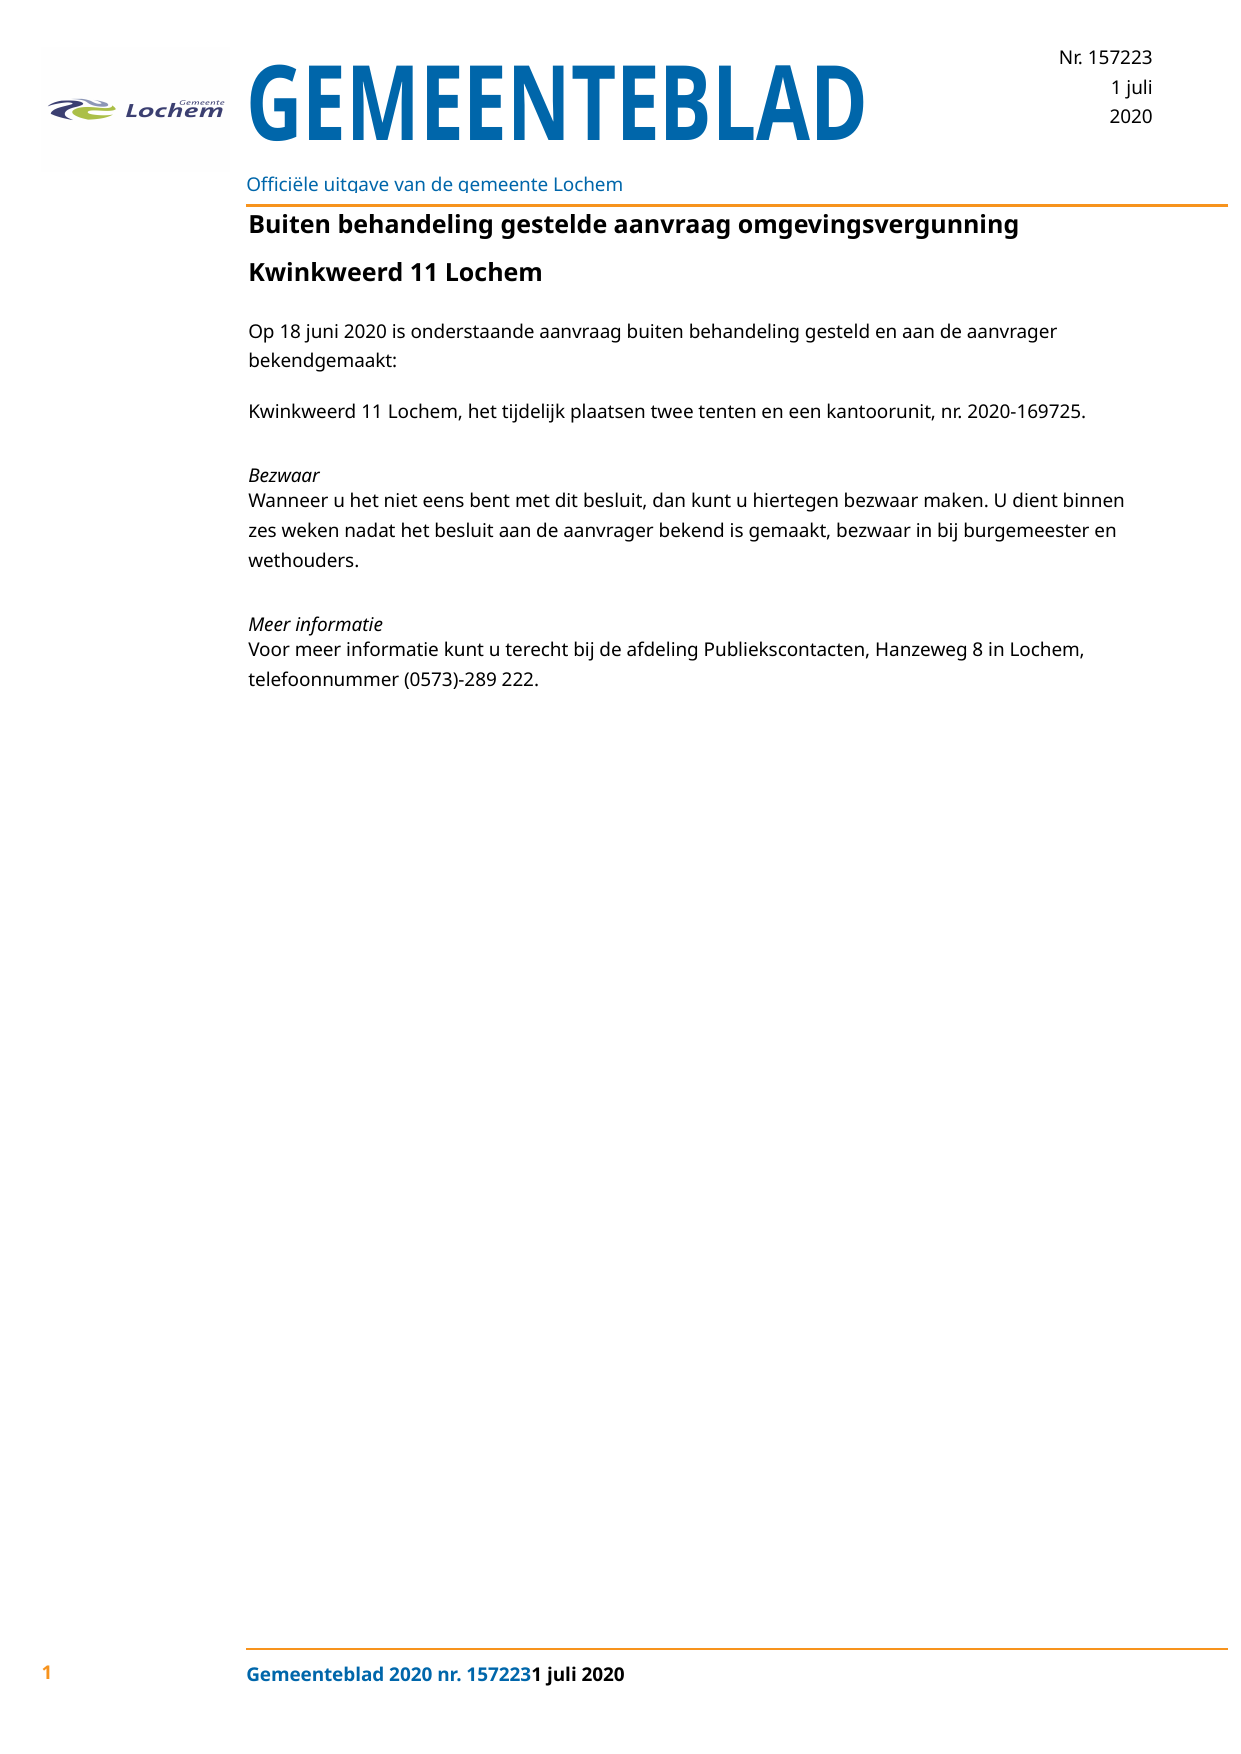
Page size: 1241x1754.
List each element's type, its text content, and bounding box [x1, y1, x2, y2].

picture [41, 47, 231, 172]
text Voor meer informatie kunt u terecht bij de afdeling Publiekscontacten, Hanzeweg 8 in Lochem, telefoonnummer (0573)-289 222. [248, 636, 1152, 692]
text Kwinkweerd 11 Lochem, het tijdelijk plaatsen twee tenten en een kantoorunit, nr. 2020-169725. [248, 398, 1152, 424]
text Meer informatie [248, 611, 1152, 636]
text Buiten behandeling gestelde aanvraag omgevingsvergunning Kwinkweerd 11 Lochem [248, 207, 1152, 288]
text Bezwaar [248, 462, 1152, 488]
text Op 18 juni 2020 is onderstaande aanvraag buiten behandeling gesteld en aan de aanvrager bekendgemaakt: [248, 318, 1152, 373]
text Wanneer u het niet eens bent met dit besluit, dan kunt u hiertegen bezwaar maken. U dient binnen zes weken nadat het besluit aan de aanvrager bekend is gemaakt, bezwaar in bij burgemeester en wethouders. [248, 488, 1152, 572]
